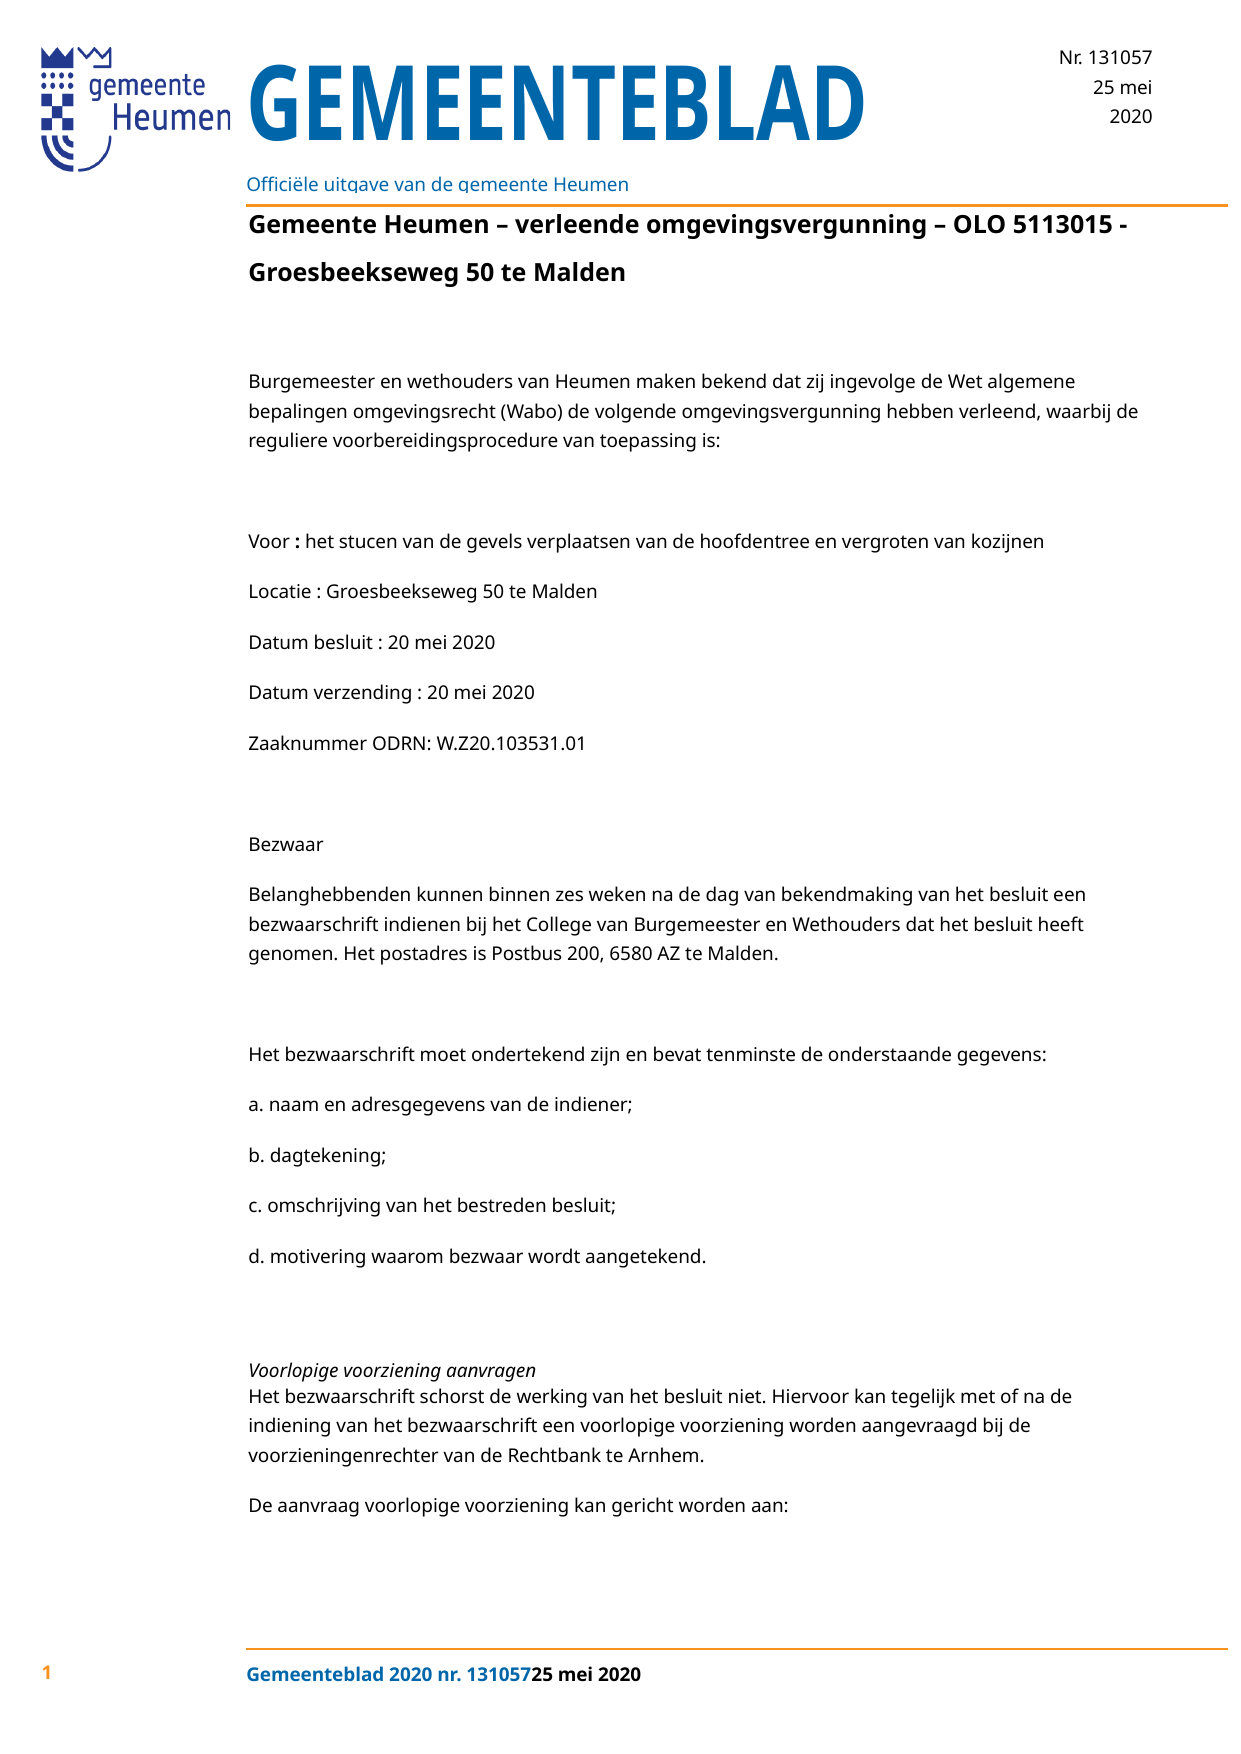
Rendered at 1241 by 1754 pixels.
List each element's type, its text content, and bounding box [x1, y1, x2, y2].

text Zaaknummer ODRN: W.Z20.103531.01 [248, 730, 1152, 756]
text De aanvraag voorlopige voorziening kan gericht worden aan: [248, 1493, 1152, 1518]
text Burgemeester en wethouders van Heumen maken bekend dat zij ingevolge de Wet algemene bepalingen omgevingsrecht (Wabo) de volgende omgevingsvergunning hebben verleend, waarbij de reguliere voorbereidingsprocedure van toepassing is: [248, 368, 1152, 453]
text Bezwaar [248, 831, 1152, 857]
text Datum besluit : 20 mei 2020 [248, 629, 1152, 655]
text Voor : het stucen van de gevels verplaatsen van de hoofdentree en vergroten van kozijnen [248, 528, 1152, 554]
text Het bezwaarschrift schorst de werking van het besluit niet. Hiervoor kan tegelijk met of na de indiening van het bezwaarschrift een voorlopige voorziening worden aangevraagd bij de voorzieningenrechter van de Rechtbank te Arnhem. [248, 1383, 1152, 1468]
text b. dagtekening; [248, 1142, 1152, 1168]
text Het bezwaarschrift moet ondertekend zijn en bevat tenminste de onderstaande gegevens: [248, 1041, 1152, 1067]
text Voorlopige voorziening aanvragen [248, 1357, 1152, 1383]
text c. omschrijving van het bestreden besluit; [248, 1192, 1152, 1218]
text Gemeente Heumen – verleende omgevingsvergunning – OLO 5113015 - Groesbeekseweg 50 te Malden [248, 207, 1152, 288]
text Datum verzending : 20 mei 2020 [248, 679, 1152, 705]
picture [41, 47, 231, 172]
text Locatie : Groesbeekseweg 50 te Malden [248, 579, 1152, 604]
text d. motivering waarom bezwaar wordt aangetekend. [248, 1243, 1152, 1269]
text a. naam en adresgegevens van de indiener; [248, 1092, 1152, 1117]
text Belanghebbenden kunnen binnen zes weken na de dag van bekendmaking van het besluit een bezwaarschrift indienen bij het College van Burgemeester en Wethouders dat het besluit heeft genomen. Het postadres is Postbus 200, 6580 AZ te Malden. [248, 881, 1152, 966]
